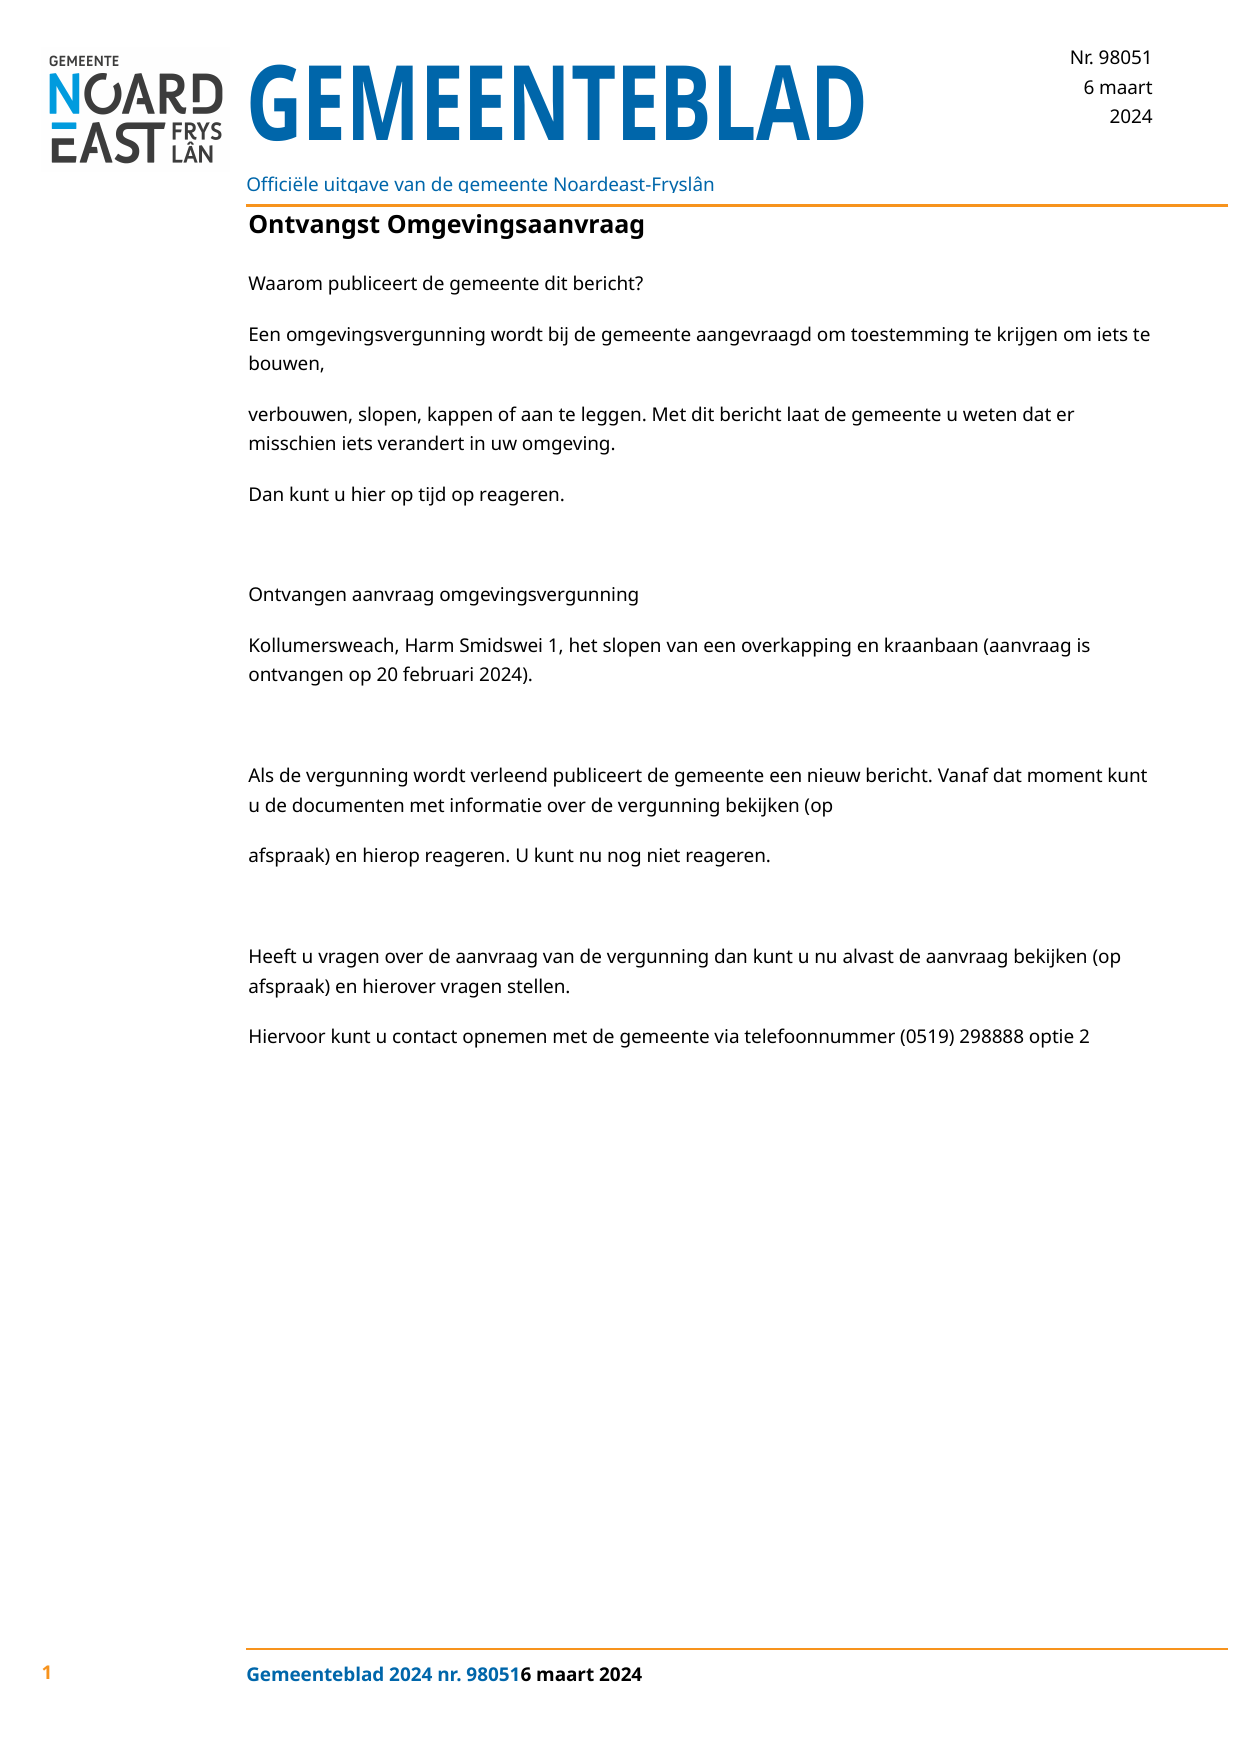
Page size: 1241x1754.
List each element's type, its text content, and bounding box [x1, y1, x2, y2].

picture [41, 47, 231, 172]
text Kollumersweach, Harm Smidswei 1, het slopen van een overkapping en kraanbaan (aanvraag is ontvangen op 20 februari 2024). [248, 632, 1152, 687]
text Dan kunt u hier op tijd op reageren. [248, 481, 1152, 506]
text Ontvangst Omgevingsaanvraag [248, 207, 1152, 241]
text verbouwen, slopen, kappen of aan te leggen. Met dit bericht laat de gemeente u weten dat er misschien iets verandert in uw omgeving. [248, 401, 1152, 456]
text Heeft u vragen over de aanvraag van de vergunning dan kunt u nu alvast de aanvraag bekijken (op afspraak) en hierover vragen stellen. [248, 943, 1152, 998]
text Waarom publiceert de gemeente dit bericht? [248, 270, 1152, 296]
text Hiervoor kunt u contact opnemen met de gemeente via telefoonnummer (0519) 298888 optie 2 [248, 1023, 1152, 1049]
text Ontvangen aanvraag omgevingsvergunning [248, 582, 1152, 607]
text afspraak) en hierop reageren. U kunt nu nog niet reageren. [248, 842, 1152, 868]
text Als de vergunning wordt verleend publiceert de gemeente een nieuw bericht. Vanaf dat moment kunt u de documenten met informatie over de vergunning bekijken (op [248, 762, 1152, 818]
text Een omgevingsvergunning wordt bij de gemeente aangevraagd om toestemming te krijgen om iets te bouwen, [248, 321, 1152, 376]
